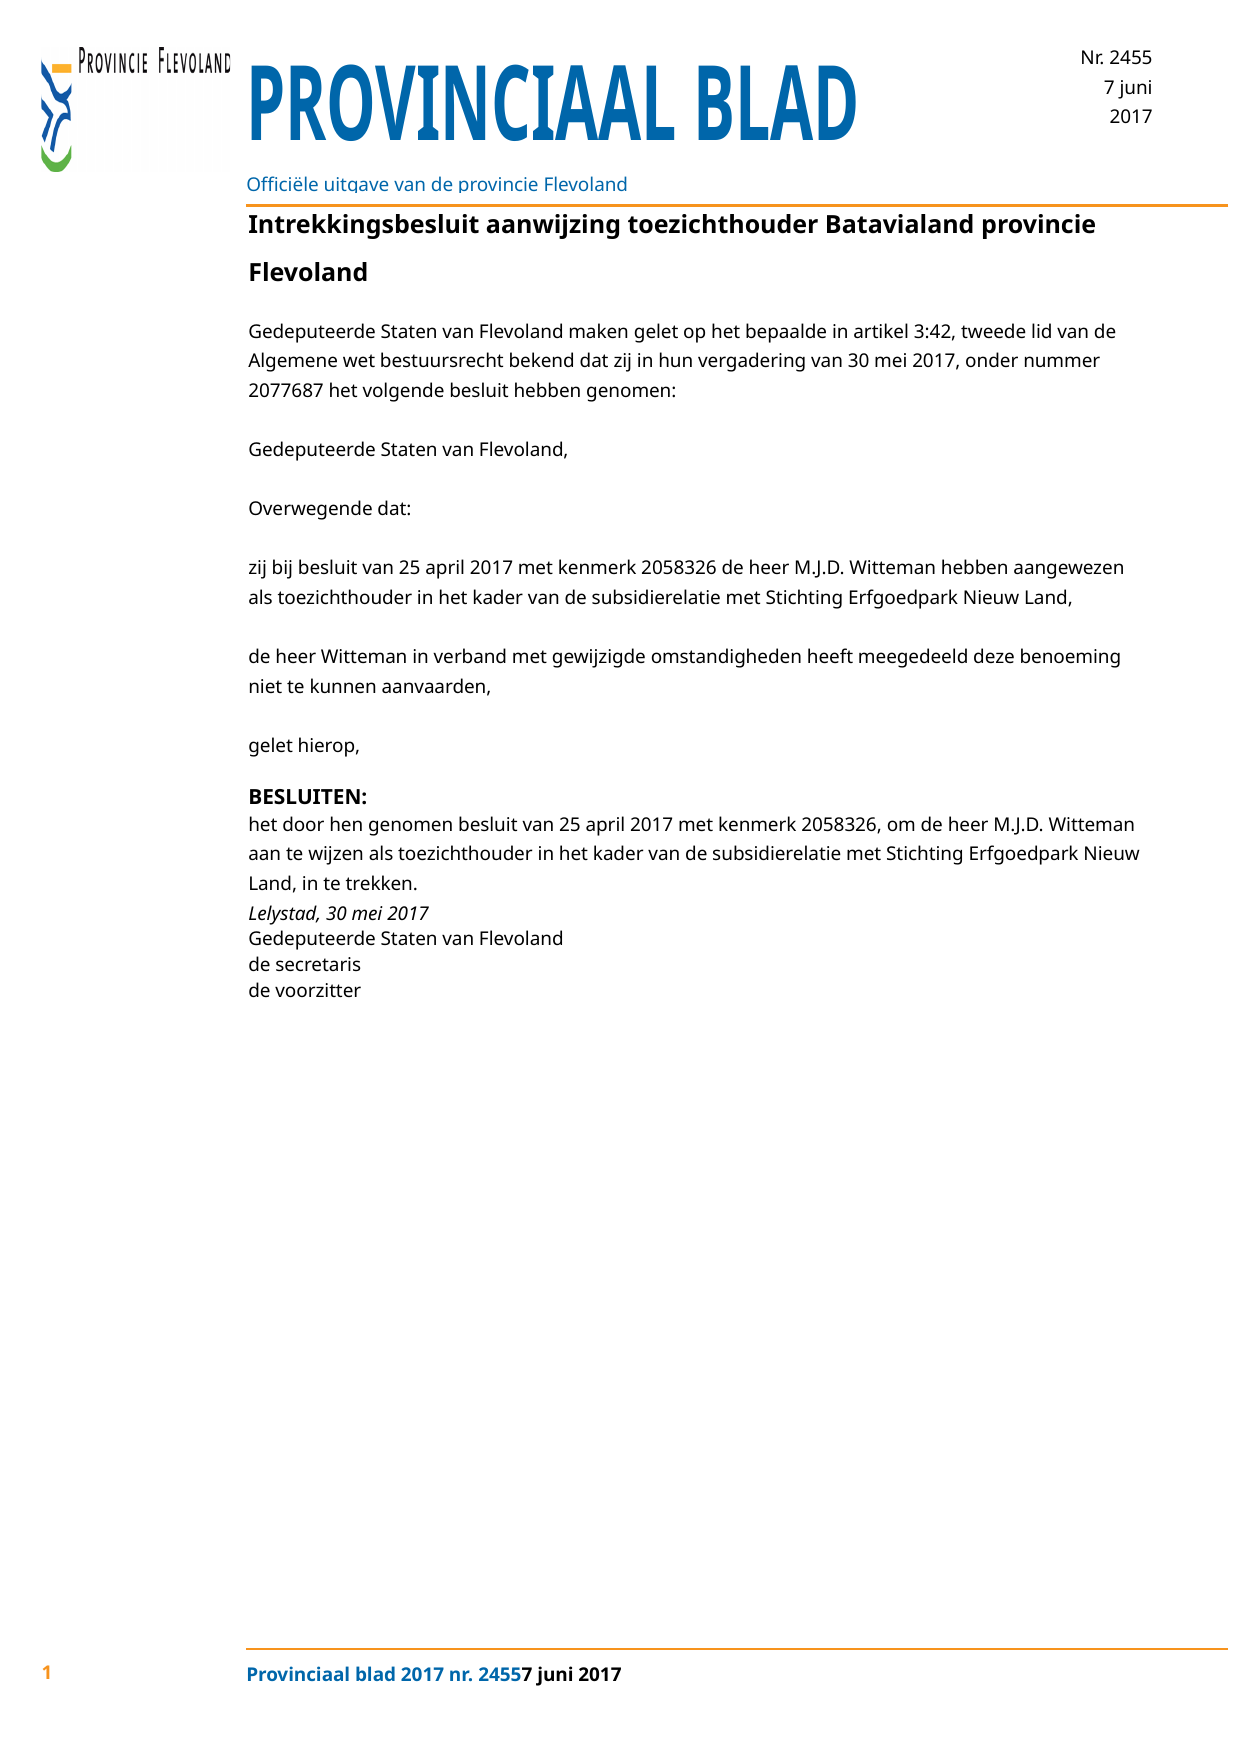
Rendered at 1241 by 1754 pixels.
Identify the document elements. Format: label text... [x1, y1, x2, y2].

text de voorzitter [248, 977, 1152, 1003]
text Lelystad, 30 mei 2017 [248, 900, 1152, 925]
text de secretaris [248, 951, 1152, 977]
text Intrekkingsbesluit aanwijzing toezichthouder Batavialand provincie Flevoland [248, 207, 1152, 288]
picture [41, 47, 231, 172]
text zij bij besluit van 25 april 2017 met kenmerk 2058326 de heer M.J.D. Witteman hebben aangewezen als toezichthouder in het kader van de subsidierelatie met Stichting Erfgoedpark Nieuw Land, [248, 554, 1152, 610]
text Overwegende dat: [248, 495, 1152, 521]
text het door hen genomen besluit van 25 april 2017 met kenmerk 2058326, om de heer M.J.D. Witteman aan te wijzen als toezichthouder in het kader van de subsidierelatie met Stichting Erfgoedpark Nieuw Land, in te trekken. [248, 811, 1152, 896]
text Gedeputeerde Staten van Flevoland [248, 925, 1152, 951]
text gelet hierop, [248, 732, 1152, 758]
text Gedeputeerde Staten van Flevoland maken gelet op het bepaalde in artikel 3:42, tweede lid van de Algemene wet bestuursrecht bekend dat zij in hun vergadering van 30 mei 2017, onder nummer 2077687 het volgende besluit hebben genomen: [248, 318, 1152, 403]
text de heer Witteman in verband met gewijzigde omstandigheden heeft meegedeeld deze benoeming niet te kunnen aanvaarden, [248, 643, 1152, 699]
text Gedeputeerde Staten van Flevoland, [248, 436, 1152, 462]
text BESLUITEN: [248, 782, 1152, 811]
